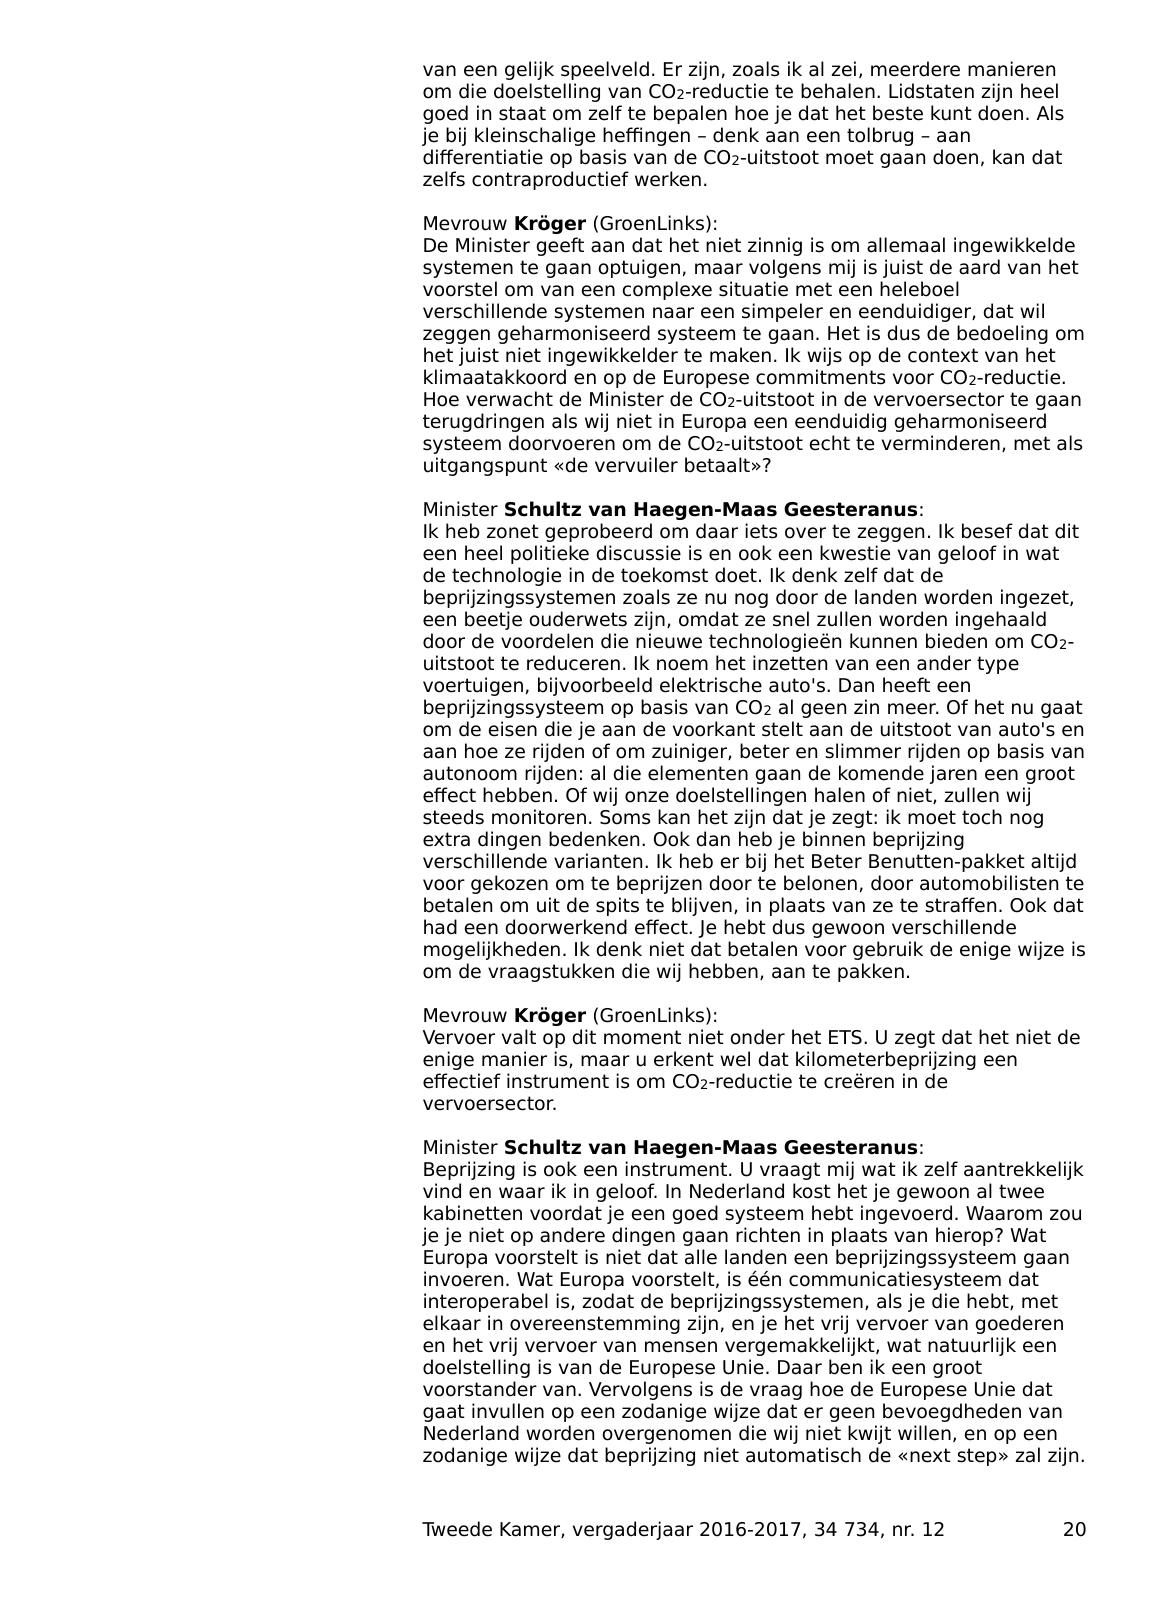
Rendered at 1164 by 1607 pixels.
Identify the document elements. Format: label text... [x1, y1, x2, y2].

text Mevrouw Kröger (GroenLinks): [422, 1005, 1087, 1027]
text Ik heb zonet geprobeerd om daar iets over te zeggen. Ik besef dat dit een heel politieke discussie is en ook een kwestie van geloof in wat de technologie in de toekomst doet. Ik denk zelf dat de beprijzingssystemen zoals ze nu nog door de landen worden ingezet, een beetje ouderwets zijn, omdat ze snel zullen worden ingehaald door de voordelen die nieuwe technologieën kunnen bieden om CO2-uitstoot te reduceren. Ik noem het inzetten van een ander type voertuigen, bijvoorbeeld elektrische auto's. Dan heeft een beprijzingssysteem op basis van CO2 al geen zin meer. Of het nu gaat om de eisen die je aan de voorkant stelt aan de uitstoot van auto's en aan hoe ze rijden of om zuiniger, beter en slimmer rijden op basis van autonoom rijden: al die elementen gaan de komende jaren een groot effect hebben. Of wij onze doelstellingen halen of niet, zullen wij steeds monitoren. Soms kan het zijn dat je zegt: ik moet toch nog extra dingen bedenken. Ook dan heb je binnen beprijzing verschillende varianten. Ik heb er bij het Beter Benutten-pakket altijd voor gekozen om te beprijzen door te belonen, door automobilisten te betalen om uit de spits te blijven, in plaats van ze te straffen. Ook dat had een doorwerkend effect. Je hebt dus gewoon verschillende mogelijkheden. Ik denk niet dat betalen voor gebruik de enige wijze is om de vraagstukken die wij hebben, aan te pakken. [422, 521, 1087, 983]
text Minister Schultz van Haegen-Maas Geesteranus: [422, 499, 1087, 521]
text Minister Schultz van Haegen-Maas Geesteranus: [422, 1137, 1087, 1159]
text Beprijzing is ook een instrument. U vraagt mij wat ik zelf aantrekkelijk vind en waar ik in geloof. In Nederland kost het je gewoon al twee kabinetten voordat je een goed systeem hebt ingevoerd. Waarom zou je je niet op andere dingen gaan richten in plaats van hierop? Wat Europa voorstelt is niet dat alle landen een beprijzingssysteem gaan invoeren. Wat Europa voorstelt, is één communicatiesysteem dat interoperabel is, zodat de beprijzingssystemen, als je die hebt, met elkaar in overeenstemming zijn, en je het vrij vervoer van goederen en het vrij vervoer van mensen vergemakkelijkt, wat natuurlijk een doelstelling is van de Europese Unie. Daar ben ik een groot voorstander van. Vervolgens is de vraag hoe de Europese Unie dat gaat invullen op een zodanige wijze dat er geen bevoegdheden van Nederland worden overgenomen die wij niet kwijt willen, en op een zodanige wijze dat beprijzing niet automatisch de «next step» zal zijn. [422, 1159, 1087, 1467]
text Vervoer valt op dit moment niet onder het ETS. U zegt dat het niet de enige manier is, maar u erkent wel dat kilometerbeprijzing een effectief instrument is om CO2-reductie te creëren in de vervoersector. [422, 1027, 1087, 1115]
text Mevrouw Kröger (GroenLinks): [422, 213, 1087, 235]
text De Minister geeft aan dat het niet zinnig is om allemaal ingewikkelde systemen te gaan optuigen, maar volgens mij is juist de aard van het voorstel om van een complexe situatie met een heleboel verschillende systemen naar een simpeler en eenduidiger, dat wil zeggen geharmoniseerd systeem te gaan. Het is dus de bedoeling om het juist niet ingewikkelder te maken. Ik wijs op de context van het klimaatakkoord en op de Europese commitments voor CO2-reductie. Hoe verwacht de Minister de CO2-uitstoot in de vervoersector te gaan terugdringen als wij niet in Europa een eenduidig geharmoniseerd systeem doorvoeren om de CO2-uitstoot echt te verminderen, met als uitgangspunt «de vervuiler betaalt»? [422, 235, 1087, 477]
text van een gelijk speelveld. Er zijn, zoals ik al zei, meerdere manieren om die doelstelling van CO2-reductie te behalen. Lidstaten zijn heel goed in staat om zelf te bepalen hoe je dat het beste kunt doen. Als je bij kleinschalige heffingen – denk aan een tolbrug – aan differentiatie op basis van de CO2-uitstoot moet gaan doen, kan dat zelfs contraproductief werken. [422, 59, 1087, 191]
